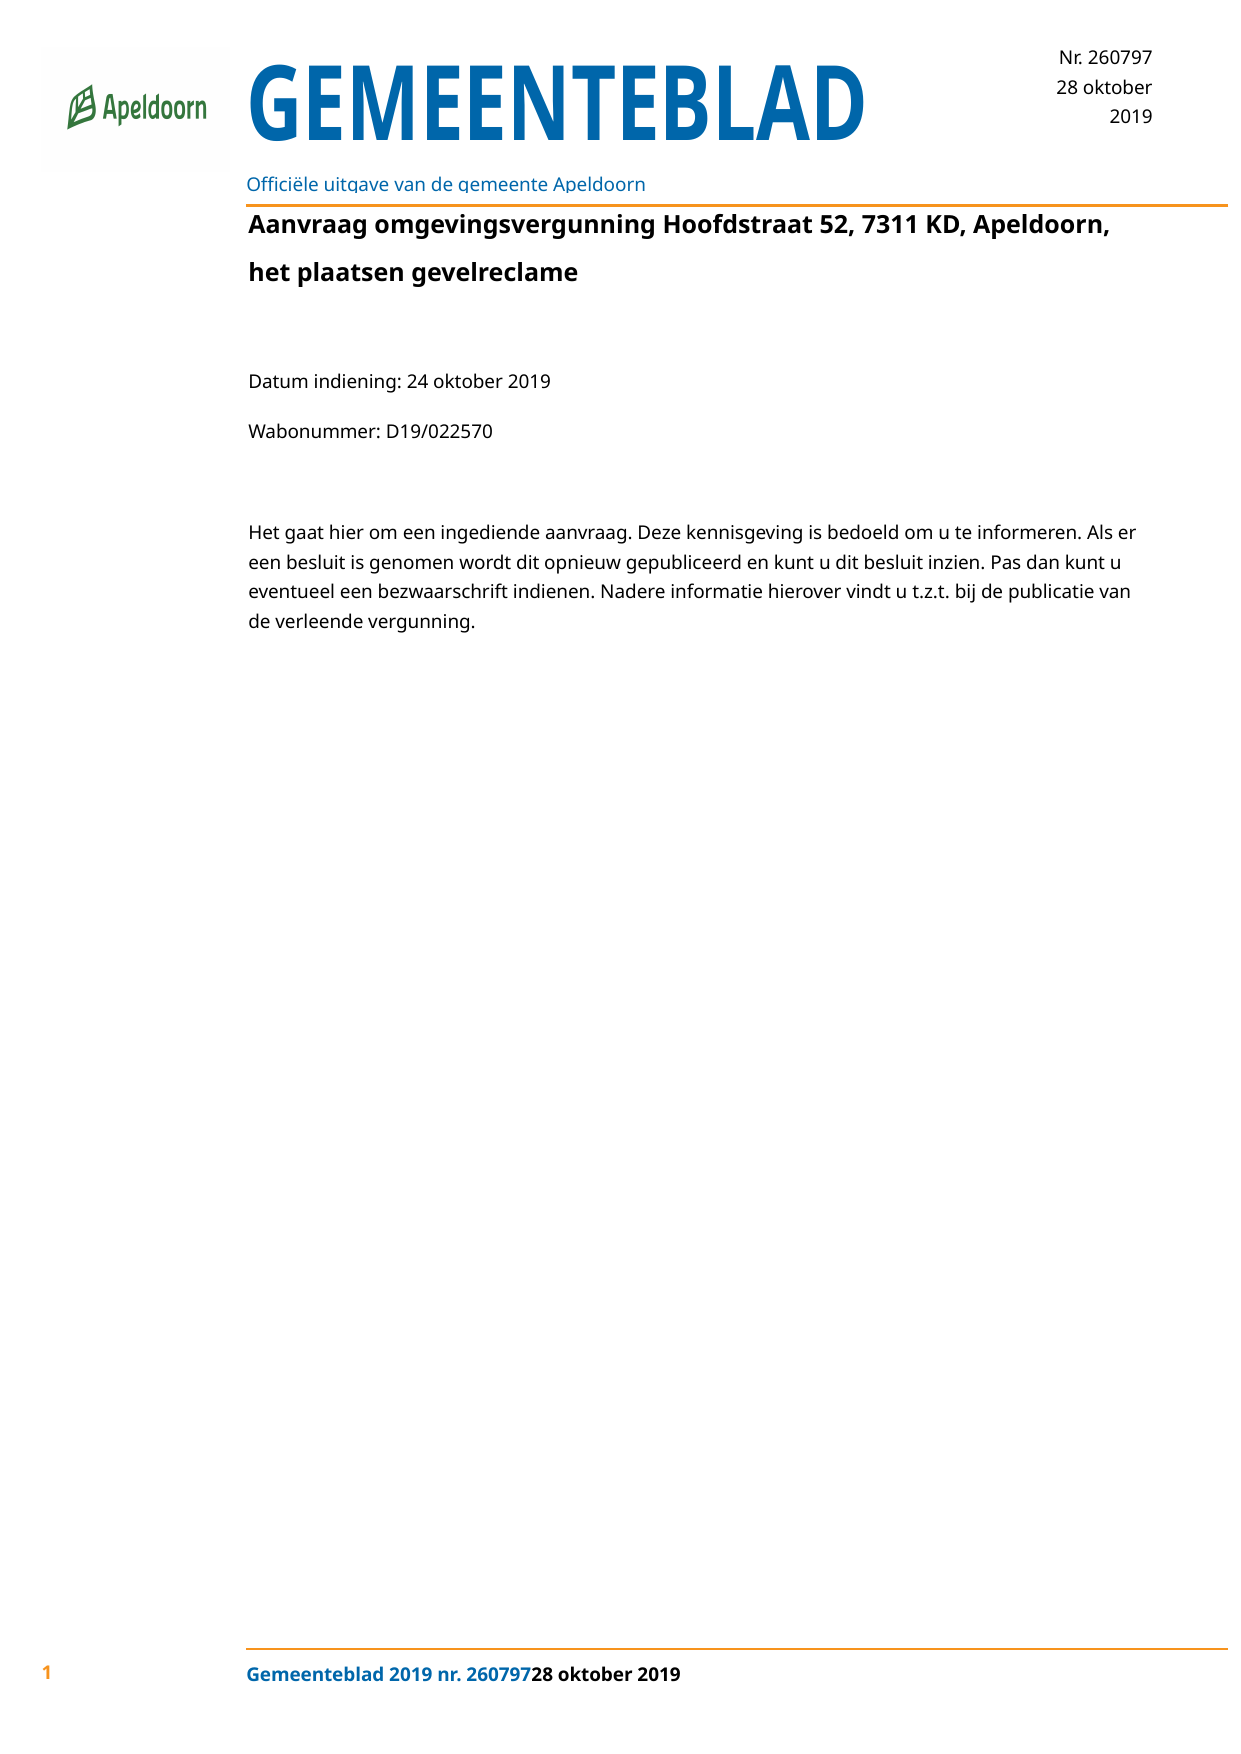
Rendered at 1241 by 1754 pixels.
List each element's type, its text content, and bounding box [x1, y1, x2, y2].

text Datum indiening: 24 oktober 2019 [248, 368, 1152, 394]
picture [41, 47, 231, 172]
text Wabonummer: D19/022570 [248, 419, 1152, 444]
text Het gaat hier om een ingediende aanvraag. Deze kennisgeving is bedoeld om u te informeren. Als er een besluit is genomen wordt dit opnieuw gepubliceerd en kunt u dit besluit inzien. Pas dan kunt u eventueel een bezwaarschrift indienen. Nadere informatie hierover vindt u t.z.t. bij de publicatie van de verleende vergunning. [248, 519, 1152, 634]
text Aanvraag omgevingsvergunning Hoofdstraat 52, 7311 KD, Apeldoorn, het plaatsen gevelreclame [248, 207, 1152, 288]
